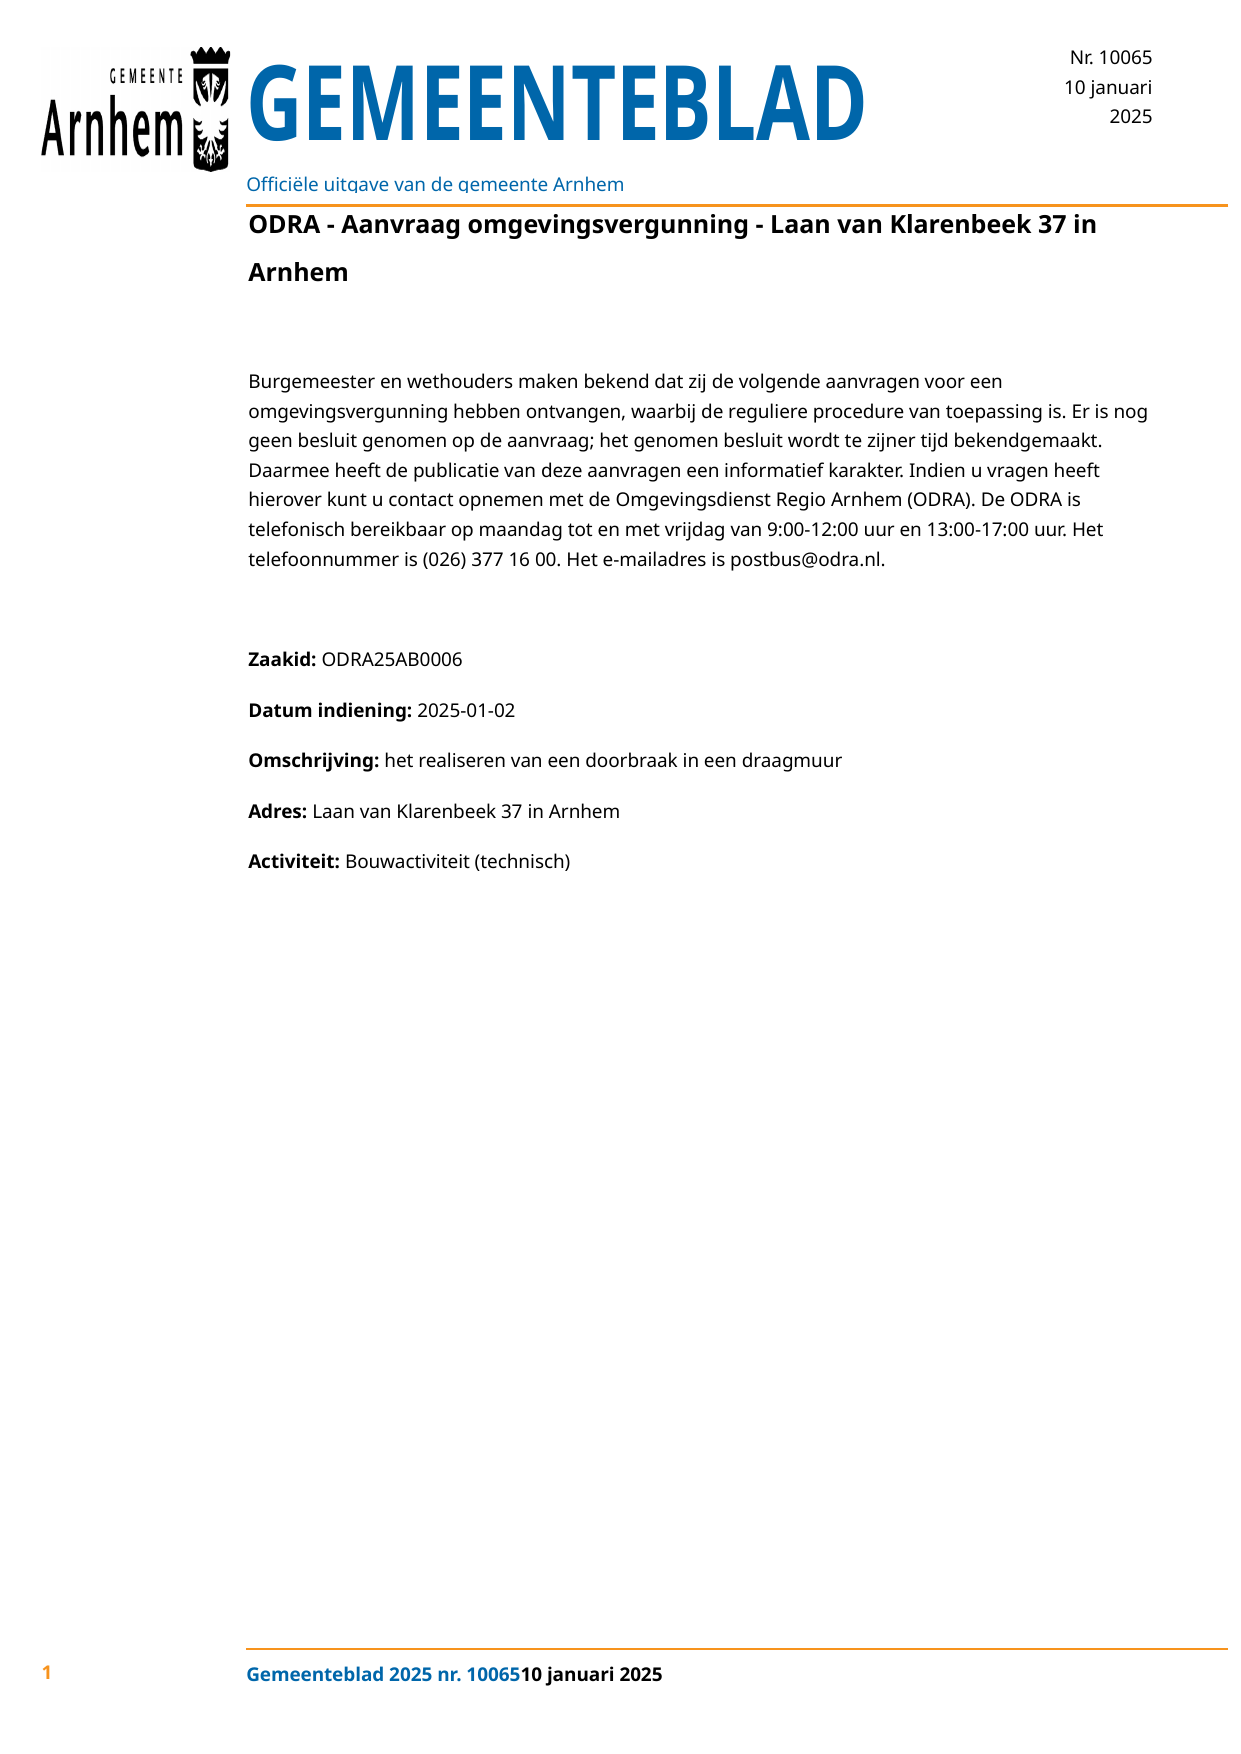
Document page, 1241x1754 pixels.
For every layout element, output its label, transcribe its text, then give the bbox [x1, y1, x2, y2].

text Zaakid: ODRA25AB0006 [248, 647, 1152, 672]
text Adres: Laan van Klarenbeek 37 in Arnhem [248, 798, 1152, 824]
text Burgemeester en wethouders maken bekend dat zij de volgende aanvragen voor een omgevingsvergunning hebben ontvangen, waarbij de reguliere procedure van toepassing is. Er is nog geen besluit genomen op de aanvraag; het genomen besluit wordt te zijner tijd bekendgemaakt. Daarmee heeft de publicatie van deze aanvragen een informatief karakter. Indien u vragen heeft hierover kunt u contact opnemen met de Omgevingsdienst Regio Arnhem (ODRA). De ODRA is telefonisch bereikbaar op maandag tot en met vrijdag van 9:00-12:00 uur en 13:00-17:00 uur. Het telefoonnummer is (026) 377 16 00. Het e-mailadres is postbus@odra.nl. [248, 368, 1152, 572]
text Datum indiening: 2025-01-02 [248, 697, 1152, 723]
text Activiteit: Bouwactiviteit (technisch) [248, 848, 1152, 874]
picture [41, 47, 231, 172]
text ODRA - Aanvraag omgevingsvergunning - Laan van Klarenbeek 37 in Arnhem [248, 207, 1152, 288]
text Omschrijving: het realiseren van een doorbraak in een draagmuur [248, 747, 1152, 773]
